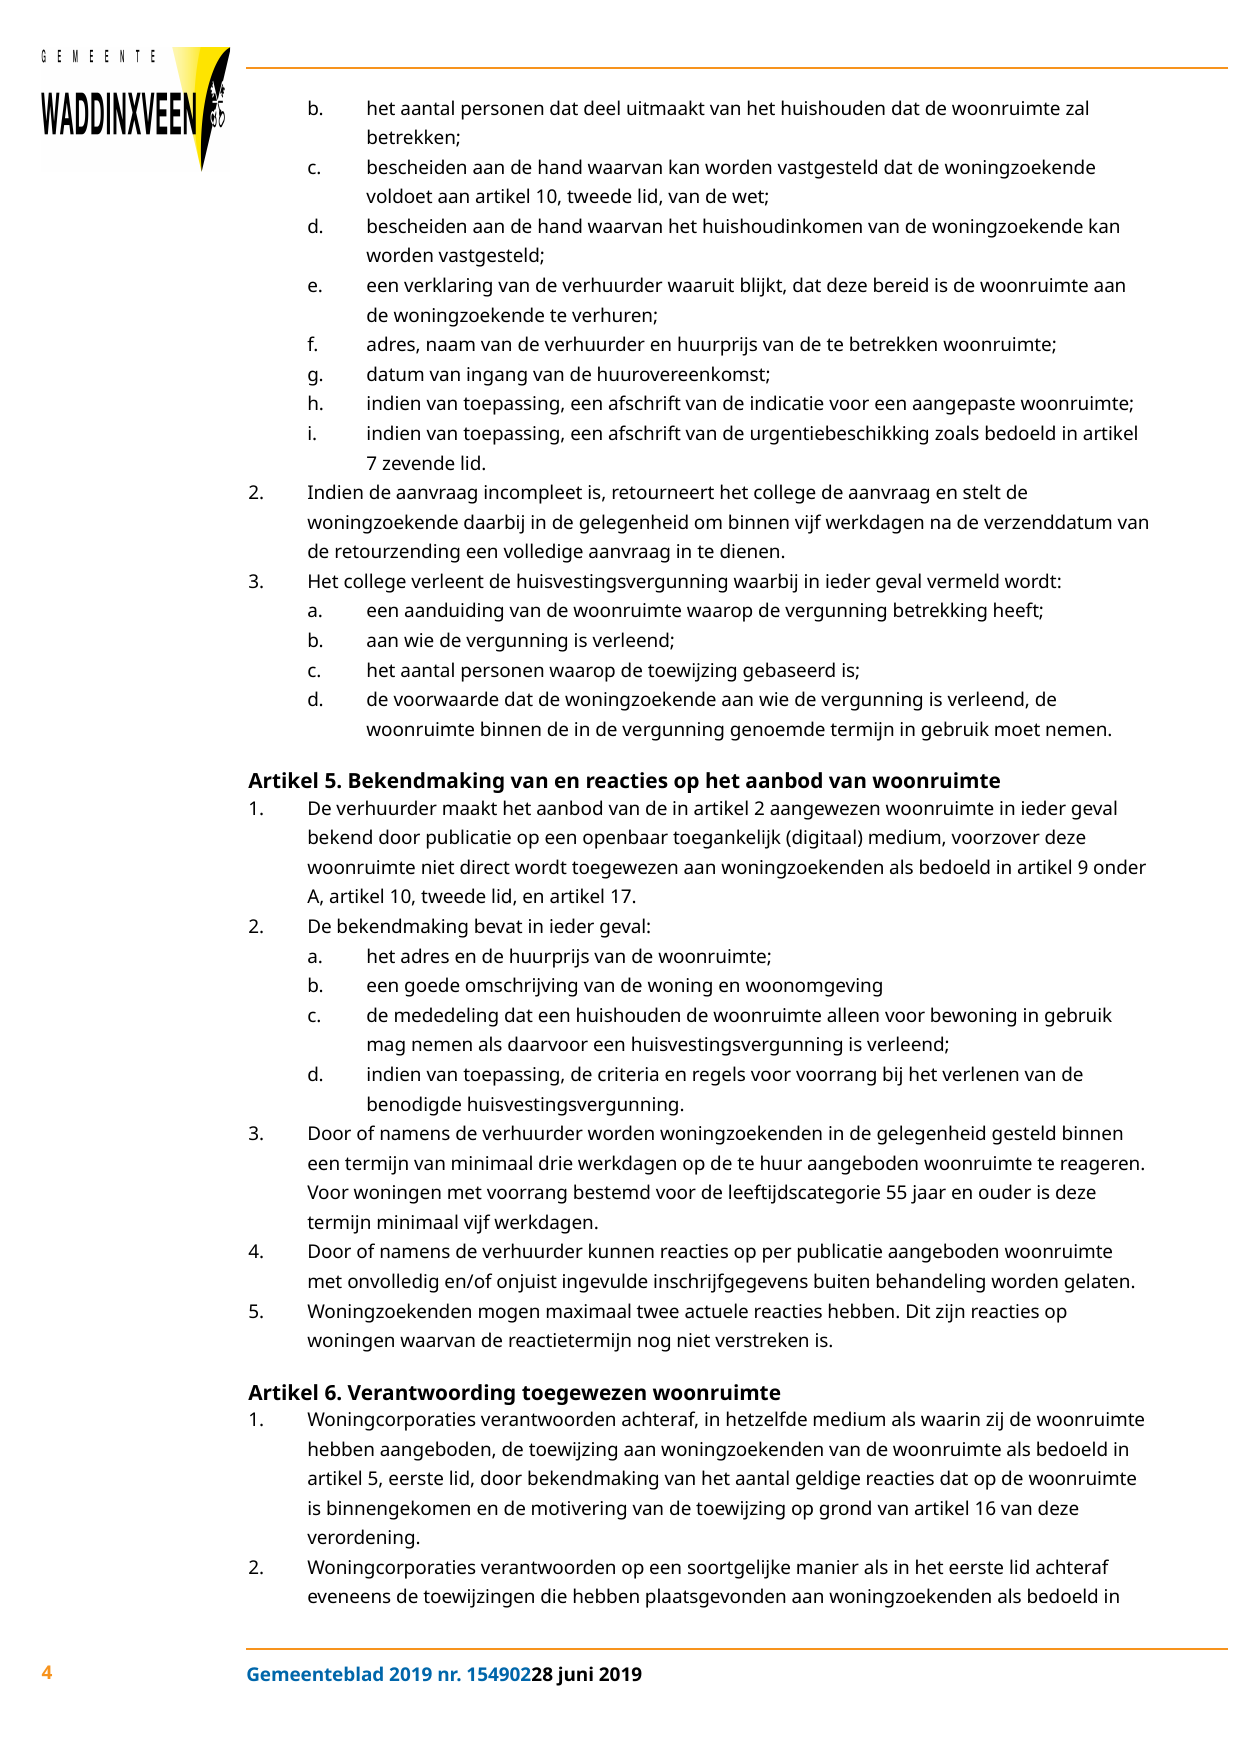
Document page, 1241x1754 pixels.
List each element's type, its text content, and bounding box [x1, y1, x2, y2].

list datum van ingang van de huurovereenkomst; [307, 361, 1152, 387]
list adres, naam van de verhuurder en huurprijs van de te betrekken woonruimte; [307, 331, 1152, 357]
list het adres en de huurprijs van de woonruimte; [307, 943, 1152, 968]
list Door of namens de verhuurder kunnen reacties op per publicatie aangeboden woonruimte met onvolledig en/of onjuist ingevulde inschrijfgegevens buiten behandeling worden gelaten. [248, 1239, 1152, 1294]
list een verklaring van de verhuurder waaruit blijkt, dat deze bereid is de woonruimte aan de woningzoekende te verhuren; [307, 272, 1152, 328]
list een aanduiding van de woonruimte waarop de vergunning betrekking heeft; [307, 598, 1152, 623]
list Het college verleent de huisvestingsvergunning waarbij in ieder geval vermeld wordt: [248, 568, 1152, 594]
list het aantal personen dat deel uitmaakt van het huishouden dat de woonruimte zal betrekken; [307, 95, 1152, 150]
list indien van toepassing, een afschrift van de urgentiebeschikking zoals bedoeld in artikel 7 zevende lid. [307, 420, 1152, 476]
list Indien de aanvraag incompleet is, retourneert het college de aanvraag en stelt de woningzoekende daarbij in de gelegenheid om binnen vijf werkdagen na de verzenddatum van de retourzending een volledige aanvraag in te dienen. [248, 479, 1152, 564]
list aan wie de vergunning is verleend; [307, 627, 1152, 653]
list de voorwaarde dat de woningzoekende aan wie de vergunning is verleend, de woonruimte binnen de in de vergunning genoemde termijn in gebruik moet nemen. [307, 686, 1152, 742]
list een goede omschrijving van de woning en woonomgeving [307, 972, 1152, 998]
list de mededeling dat een huishouden de woonruimte alleen voor bewoning in gebruik mag nemen als daarvoor een huisvestingsvergunning is verleend; [307, 1002, 1152, 1057]
list het aantal personen waarop de toewijzing gebaseerd is; [307, 657, 1152, 683]
list bescheiden aan de hand waarvan het huishoudinkomen van de woningzoekende kan worden vastgesteld; [307, 213, 1152, 268]
list bescheiden aan de hand waarvan kan worden vastgesteld dat de woningzoekende voldoet aan artikel 10, tweede lid, van de wet; [307, 154, 1152, 209]
list indien van toepassing, de criteria en regels voor voorrang bij het verlenen van de benodigde huisvestingsvergunning. [307, 1061, 1152, 1116]
list Door of namens de verhuurder worden woningzoekenden in de gelegenheid gesteld binnen een termijn van minimaal drie werkdagen op de te huur aangeboden woonruimte te reageren. Voor woningen met voorrang bestemd voor de leeftijdscategorie 55 jaar en ouder is deze termijn minimaal vijf werkdagen. [248, 1120, 1152, 1235]
text Artikel 6. Verantwoording toegewezen woonruimte [248, 1378, 1152, 1406]
list Woningcorporaties verantwoorden achteraf, in hetzelfde medium als waarin zij de woonruimte hebben aangeboden, de toewijzing aan woningzoekenden van de woonruimte als bedoeld in artikel 5, eerste lid, door bekendmaking van het aantal geldige reacties dat op de woonruimte is binnengekomen en de motivering van de toewijzing op grond van artikel 16 van deze verordening. [248, 1406, 1152, 1550]
list indien van toepassing, een afschrift van de indicatie voor een aangepaste woonruimte; [307, 391, 1152, 416]
list Woningzoekenden mogen maximaal twee actuele reacties hebben. Dit zijn reacties op woningen waarvan de reactietermijn nog niet verstreken is. [248, 1298, 1152, 1353]
list Woningcorporaties verantwoorden op een soortgelijke manier als in het eerste lid achteraf eveneens de toewijzingen die hebben plaatsgevonden aan woningzoekenden als bedoeld in [248, 1554, 1152, 1609]
list De bekendmaking bevat in ieder geval: [248, 913, 1152, 939]
text Artikel 5. Bekendmaking van en reacties op het aanbod van woonruimte [248, 766, 1152, 795]
picture [41, 47, 231, 172]
list De verhuurder maakt het aanbod van de in artikel 2 aangewezen woonruimte in ieder geval bekend door publicatie op een openbaar toegankelijk (digitaal) medium, voorzover deze woonruimte niet direct wordt toegewezen aan woningzoekenden als bedoeld in artikel 9 onder A, artikel 10, tweede lid, en artikel 17. [248, 795, 1152, 909]
